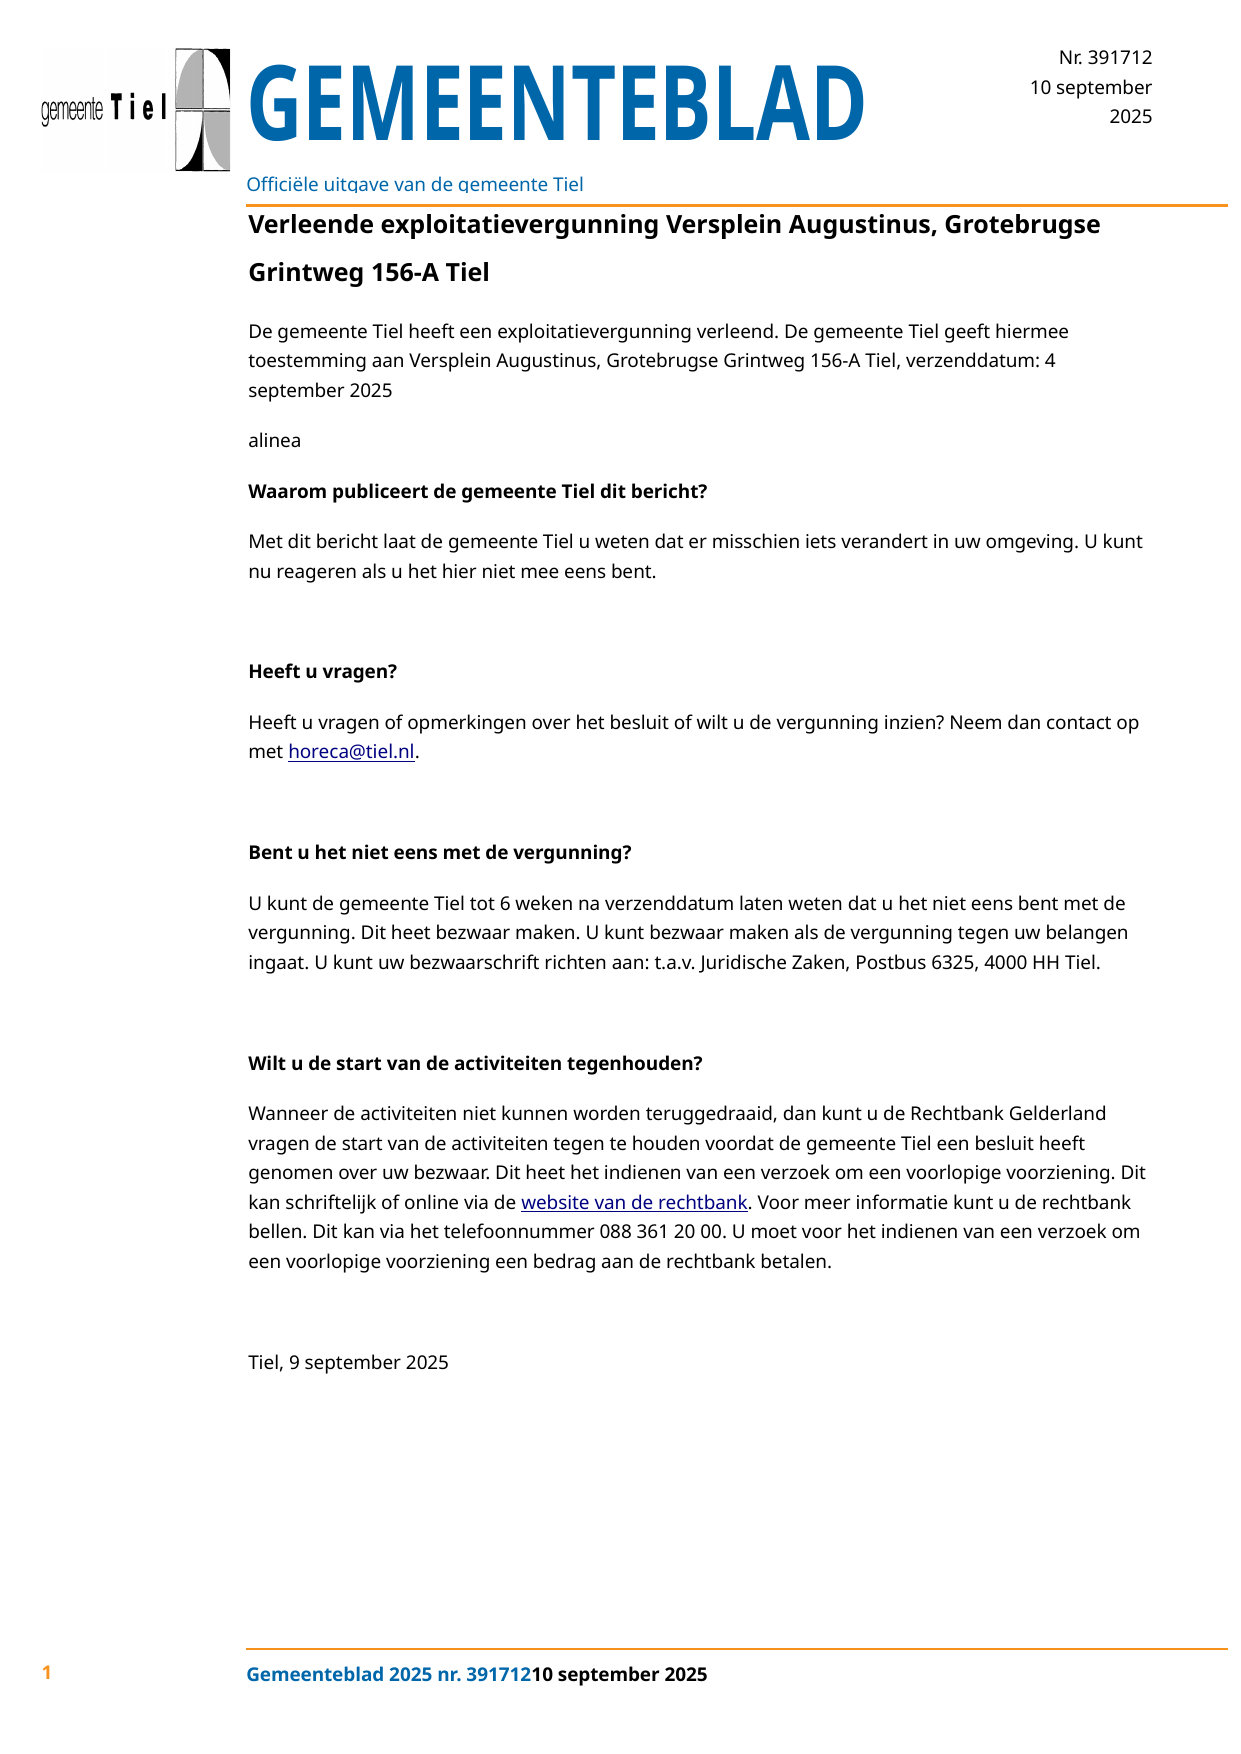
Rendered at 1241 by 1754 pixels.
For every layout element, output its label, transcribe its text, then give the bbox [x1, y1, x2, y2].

text Heeft u vragen of opmerkingen over het besluit of wilt u de vergunning inzien? Neem dan contact op met horeca@tiel.nl. [248, 709, 1152, 764]
text Bent u het niet eens met de vergunning? [248, 839, 1152, 865]
text De gemeente Tiel heeft een exploitatievergunning verleend. De gemeente Tiel geeft hiermee toestemming aan Versplein Augustinus, Grotebrugse Grintweg 156-A Tiel, verzenddatum: 4 september 2025 [248, 318, 1152, 403]
text Wanneer de activiteiten niet kunnen worden teruggedraaid, dan kunt u de Rechtbank Gelderland vragen de start van de activiteiten tegen te houden voordat de gemeente Tiel een besluit heeft genomen over uw bezwaar. Dit heet het indienen van een verzoek om een voorlopige voorziening. Dit kan schriftelijk of online via de website van de rechtbank. Voor meer informatie kunt u de rechtbank bellen. Dit kan via het telefoonnummer 088 361 20 00. U moet voor het indienen van een verzoek om een voorlopige voorziening een bedrag aan de rechtbank betalen. [248, 1100, 1152, 1274]
text Verleende exploitatievergunning Versplein Augustinus, Grotebrugse Grintweg 156-A Tiel [248, 207, 1152, 288]
text Met dit bericht laat de gemeente Tiel u weten dat er misschien iets verandert in uw omgeving. U kunt nu reageren als u het hier niet mee eens bent. [248, 528, 1152, 584]
text Heeft u vragen? [248, 659, 1152, 684]
text U kunt de gemeente Tiel tot 6 weken na verzenddatum laten weten dat u het niet eens bent met de vergunning. Dit heet bezwaar maken. U kunt bezwaar maken als de vergunning tegen uw belangen ingaat. U kunt uw bezwaarschrift richten aan: t.a.v. Juridische Zaken, Postbus 6325, 4000 HH Tiel. [248, 890, 1152, 975]
text Waarom publiceert de gemeente Tiel dit bericht? [248, 478, 1152, 504]
text Tiel, 9 september 2025 [248, 1349, 1152, 1375]
text alinea [248, 427, 1152, 453]
text Wilt u de start van de activiteiten tegenhouden? [248, 1050, 1152, 1076]
picture [41, 47, 231, 172]
